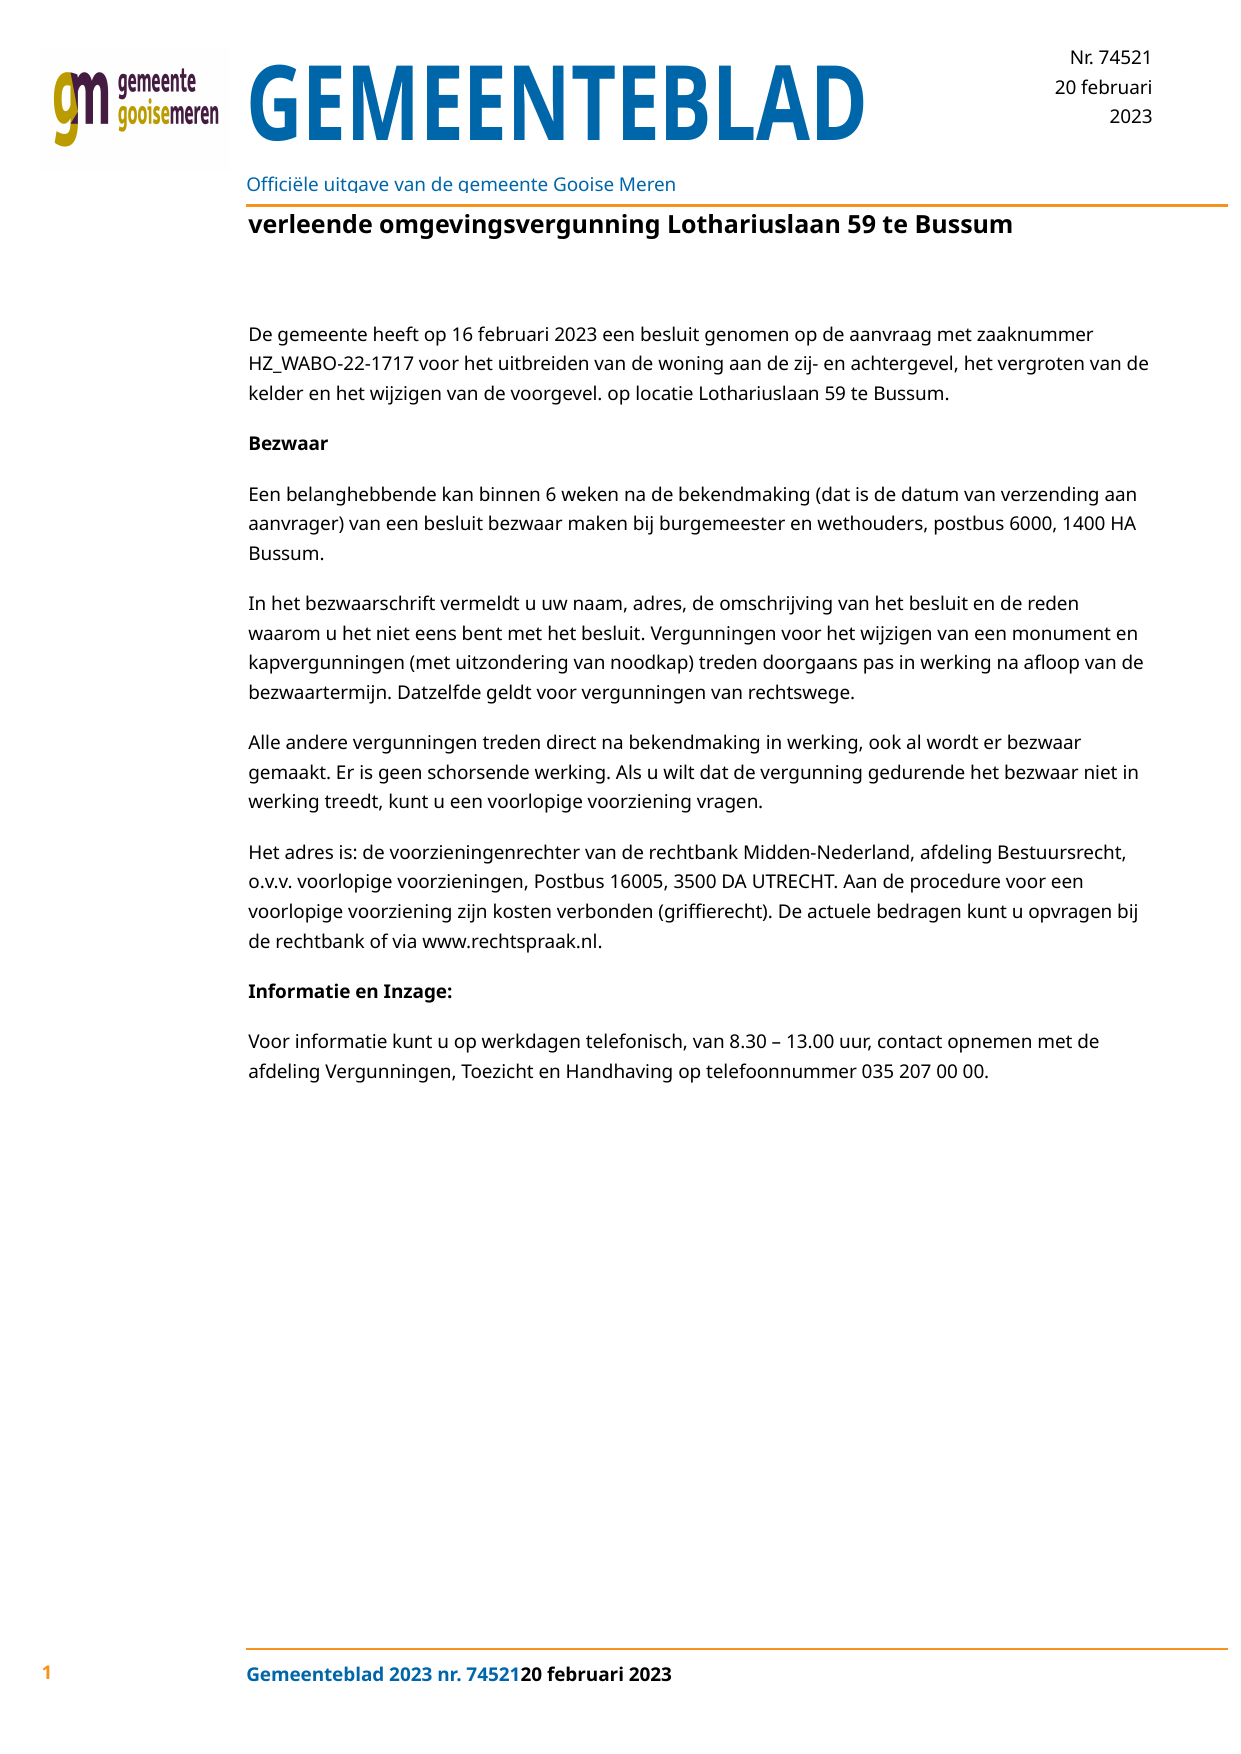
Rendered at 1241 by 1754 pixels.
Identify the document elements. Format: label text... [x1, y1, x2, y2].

text Bezwaar [248, 430, 1152, 456]
text Alle andere vergunningen treden direct na bekendmaking in werking, ook al wordt er bezwaar gemaakt. Er is geen schorsende werking. Als u wilt dat de vergunning gedurende het bezwaar niet in werking treedt, kunt u een voorlopige voorziening vragen. [248, 729, 1152, 814]
text Een belanghebbende kan binnen 6 weken na de bekendmaking (dat is de datum van verzending aan aanvrager) van een besluit bezwaar maken bij burgemeester en wethouders, postbus 6000, 1400 HA Bussum. [248, 481, 1152, 566]
picture [41, 47, 231, 172]
text Voor informatie kunt u op werkdagen telefonisch, van 8.30 – 13.00 uur, contact opnemen met de afdeling Vergunningen, Toezicht en Handhaving op telefoonnummer 035 207 00 00. [248, 1029, 1152, 1084]
text Informatie en Inzage: [248, 978, 1152, 1004]
text De gemeente heeft op 16 februari 2023 een besluit genomen op de aanvraag met zaaknummer HZ_WABO-22-1717 voor het uitbreiden van de woning aan de zij- en achtergevel, het vergroten van de kelder en het wijzigen van de voorgevel. op locatie Lothariuslaan 59 te Bussum. [248, 321, 1152, 406]
text Het adres is: de voorzieningenrechter van de rechtbank Midden-Nederland, afdeling Bestuursrecht, o.v.v. voorlopige voorzieningen, Postbus 16005, 3500 DA UTRECHT. Aan de procedure voor een voorlopige voorziening zijn kosten verbonden (griffierecht). De actuele bedragen kunt u opvragen bij de rechtbank of via www.rechtspraak.nl. [248, 839, 1152, 953]
text verleende omgevingsvergunning Lothariuslaan 59 te Bussum [248, 207, 1152, 241]
text In het bezwaarschrift vermeldt u uw naam, adres, de omschrijving van het besluit en de reden waarom u het niet eens bent met het besluit. Vergunningen voor het wijzigen van een monument en kapvergunningen (met uitzondering van noodkap) treden doorgaans pas in werking na afloop van de bezwaartermijn. Datzelfde geldt voor vergunningen van rechtswege. [248, 590, 1152, 705]
